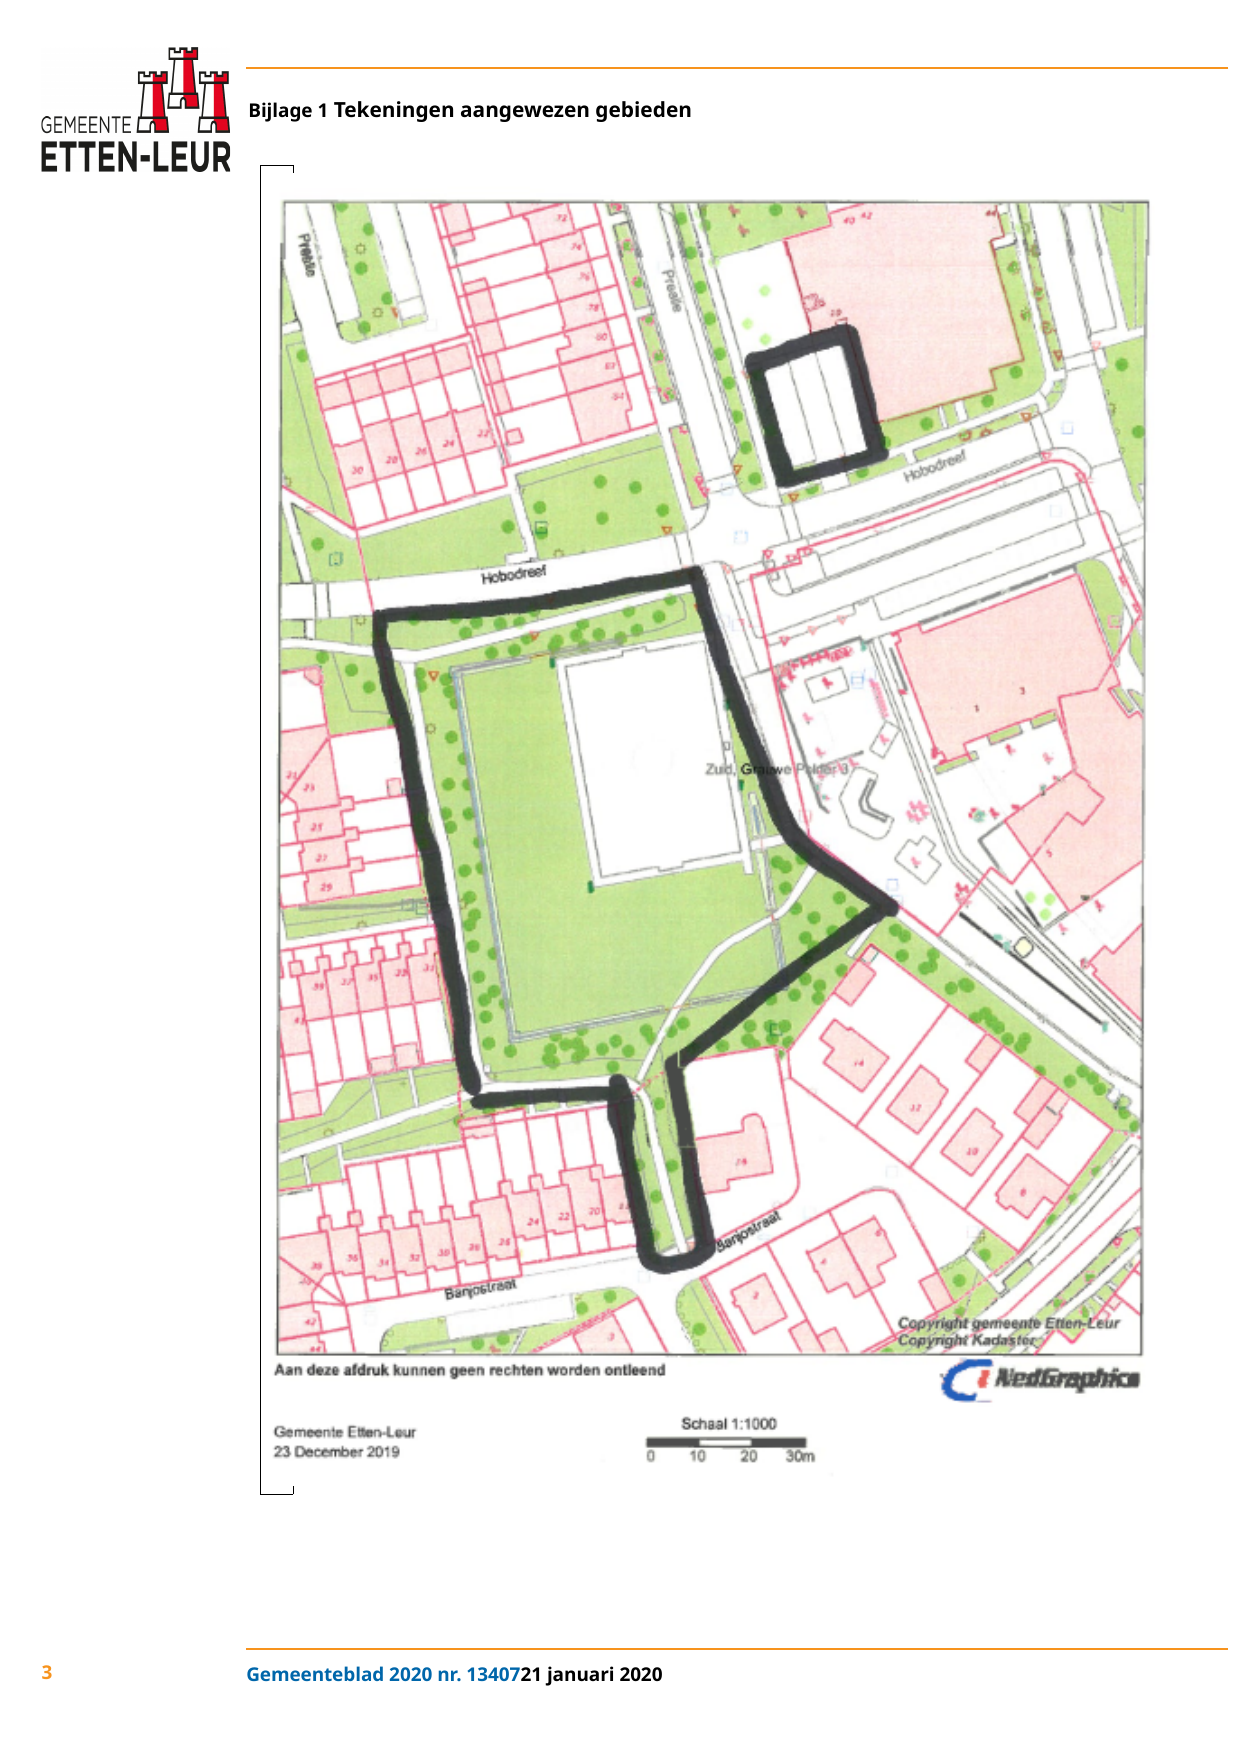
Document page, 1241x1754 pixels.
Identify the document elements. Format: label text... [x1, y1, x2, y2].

picture [41, 47, 231, 172]
picture [268, 173, 1155, 1486]
text Bijlage 1 Tekeningen aangewezen gebieden [248, 95, 1152, 123]
